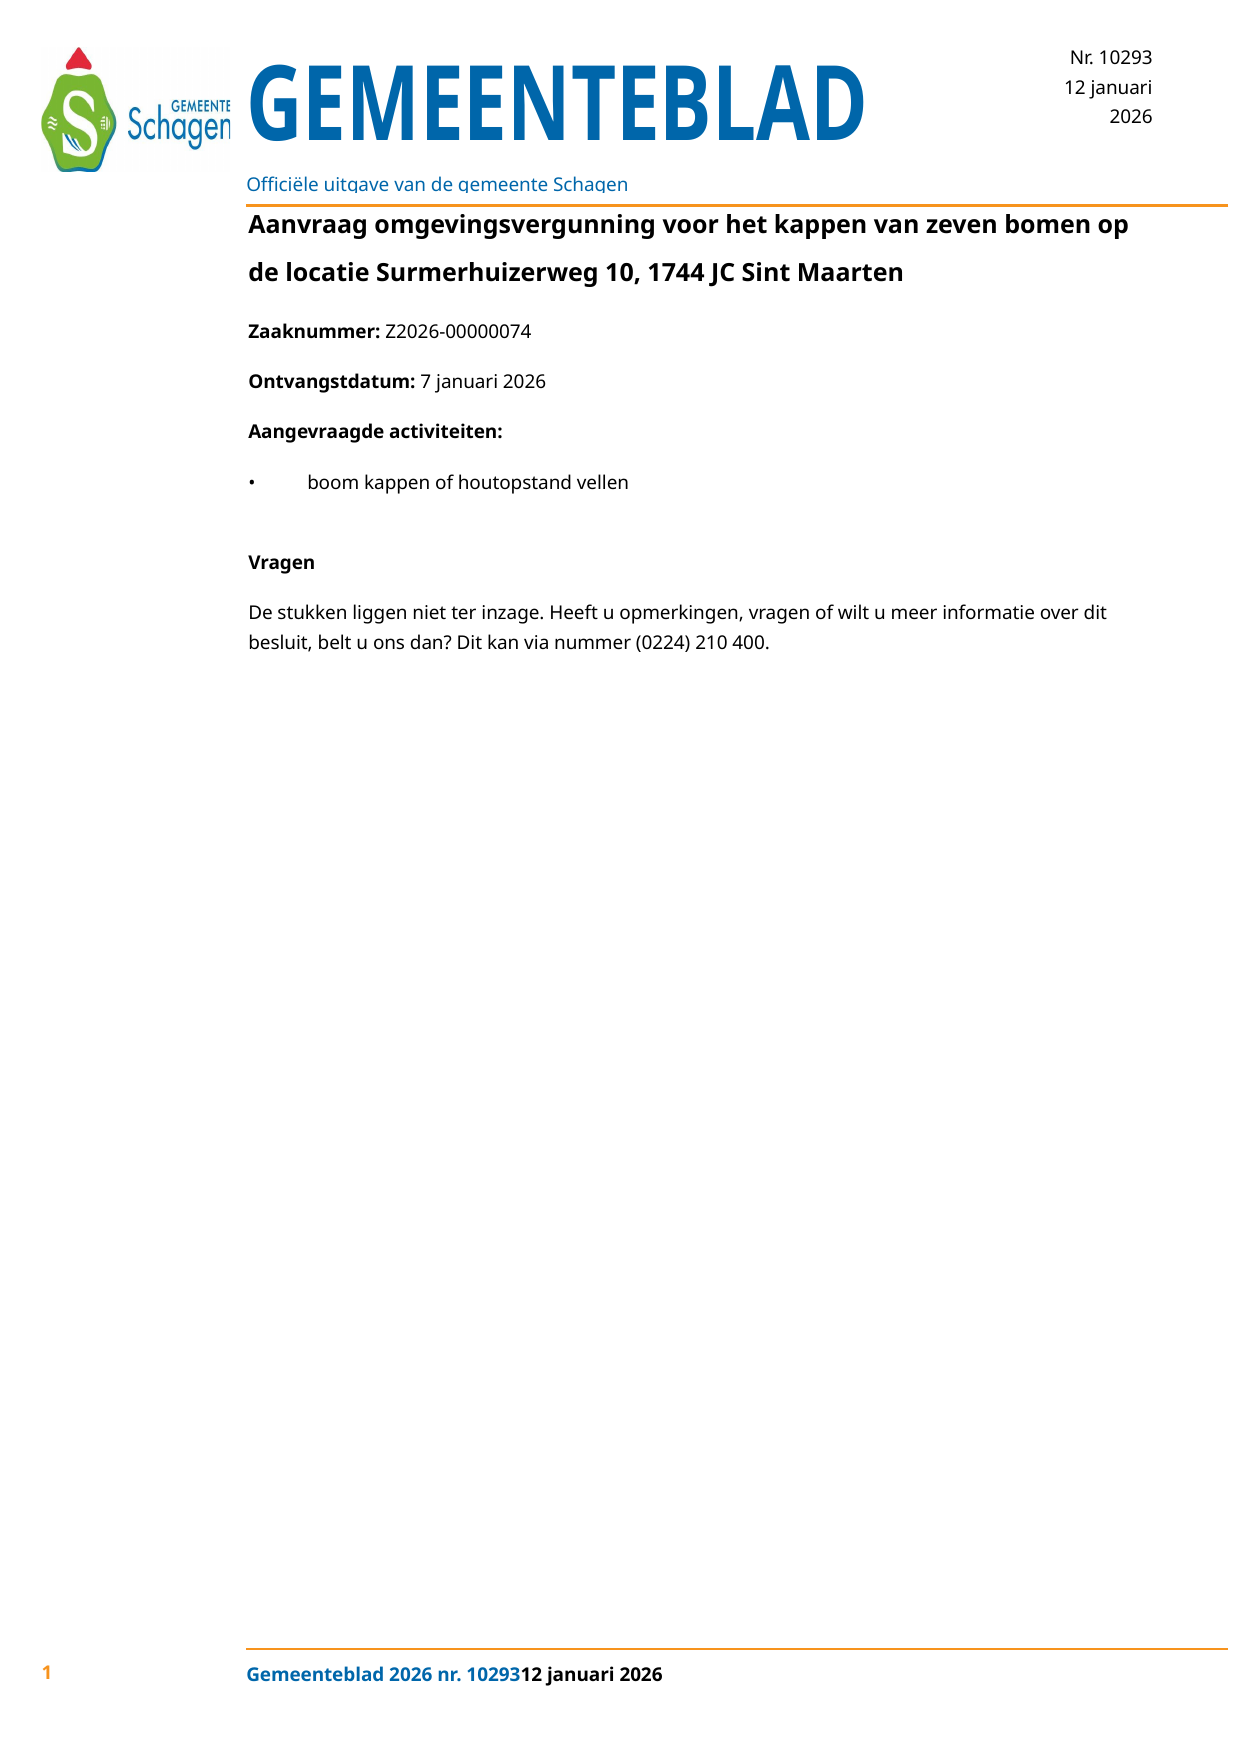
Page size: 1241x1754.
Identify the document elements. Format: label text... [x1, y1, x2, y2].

text Zaaknummer: Z2026-00000074 [248, 318, 1152, 344]
text Aanvraag omgevingsvergunning voor het kappen van zeven bomen op de locatie Surmerhuizerweg 10, 1744 JC Sint Maarten [248, 207, 1152, 288]
text Ontvangstdatum: 7 januari 2026 [248, 368, 1152, 394]
picture [41, 47, 231, 172]
text Aangevraagde activiteiten: [248, 419, 1152, 444]
text Vragen [248, 549, 1152, 575]
text De stukken liggen niet ter inzage. Heeft u opmerkingen, vragen of wilt u meer informatie over dit besluit, belt u ons dan? Dit kan via nummer (0224) 210 400. [248, 599, 1152, 655]
list boom kappen of houtopstand vellen [248, 469, 1152, 495]
